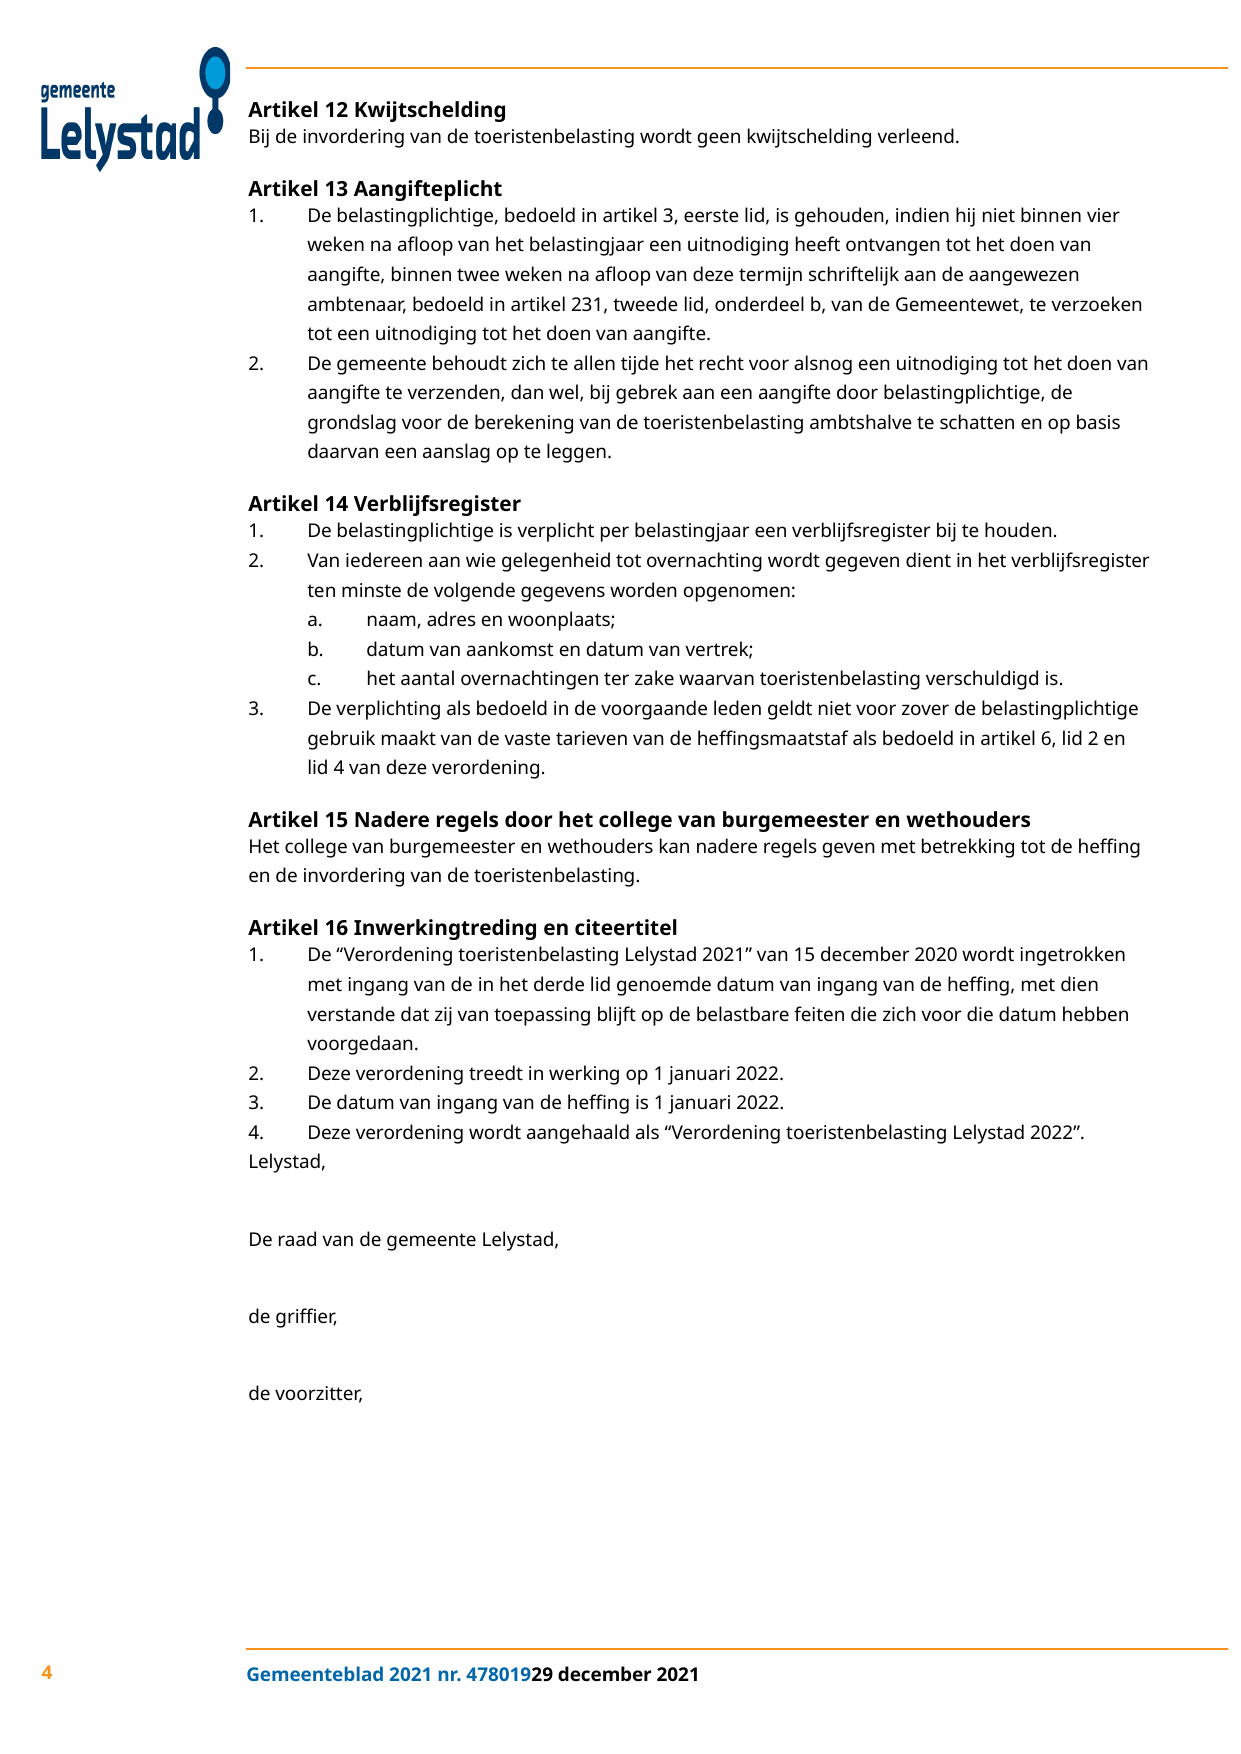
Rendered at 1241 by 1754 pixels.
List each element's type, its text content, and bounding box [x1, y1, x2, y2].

list het aantal overnachtingen ter zake waarvan toeristenbelasting verschuldigd is. [307, 666, 1152, 691]
list De datum van ingang van de heffing is 1 januari 2022. [248, 1089, 1152, 1115]
list De verplichting als bedoeld in de voorgaande leden geldt niet voor zover de belastingplichtige gebruik maakt van de vaste tarieven van de heffingsmaatstaf als bedoeld in artikel 6, lid 2 en lid 4 van deze verordening. [248, 695, 1152, 780]
text Artikel 13 Aangifteplicht [248, 174, 1152, 202]
list Deze verordening wordt aangehaald als “Verordening toeristenbelasting Lelystad 2022”. [248, 1119, 1152, 1145]
list De belastingplichtige is verplicht per belastingjaar een verblijfsregister bij te houden. [248, 518, 1152, 543]
list De belastingplichtige, bedoeld in artikel 3, eerste lid, is gehouden, indien hij niet binnen vier weken na afloop van het belastingjaar een uitnodiging heeft ontvangen tot het doen van aangifte, binnen twee weken na afloop van deze termijn schriftelijk aan de aangewezen ambtenaar, bedoeld in artikel 231, tweede lid, onderdeel b, van de Gemeentewet, te verzoeken tot een uitnodiging tot het doen van aangifte. [248, 202, 1152, 346]
text de griffier, [248, 1303, 1152, 1329]
text Lelystad, [248, 1149, 1152, 1174]
text Bij de invordering van de toeristenbelasting wordt geen kwijtschelding verleend. [248, 123, 1152, 149]
list datum van aankomst en datum van vertrek; [307, 636, 1152, 662]
text de voorzitter, [248, 1380, 1152, 1406]
picture [41, 47, 231, 172]
list Deze verordening treedt in werking op 1 januari 2022. [248, 1060, 1152, 1086]
text Het college van burgemeester en wethouders kan nadere regels geven met betrekking tot de heffing en de invordering van de toeristenbelasting. [248, 833, 1152, 888]
text Artikel 15 Nadere regels door het college van burgemeester en wethouders [248, 805, 1152, 833]
text Artikel 12 Kwijtschelding [248, 95, 1152, 123]
text Artikel 14 Verblijfsregister [248, 489, 1152, 518]
list De gemeente behoudt zich te allen tijde het recht voor alsnog een uitnodiging tot het doen van aangifte te verzenden, dan wel, bij gebrek aan een aangifte door belastingplichtige, de grondslag voor de berekening van de toeristenbelasting ambtshalve te schatten en op basis daarvan een aanslag op te leggen. [248, 350, 1152, 464]
list naam, adres en woonplaats; [307, 606, 1152, 632]
list De “Verordening toeristenbelasting Lelystad 2021” van 15 december 2020 wordt ingetrokken met ingang van de in het derde lid genoemde datum van ingang van de heffing, met dien verstande dat zij van toepassing blijft op de belastbare feiten die zich voor die datum hebben voorgedaan. [248, 942, 1152, 1056]
list Van iedereen aan wie gelegenheid tot overnachting wordt gegeven dient in het verblijfsregister ten minste de volgende gegevens worden opgenomen: [248, 547, 1152, 602]
text De raad van de gemeente Lelystad, [248, 1226, 1152, 1252]
text Artikel 16 Inwerkingtreding en citeertitel [248, 913, 1152, 942]
